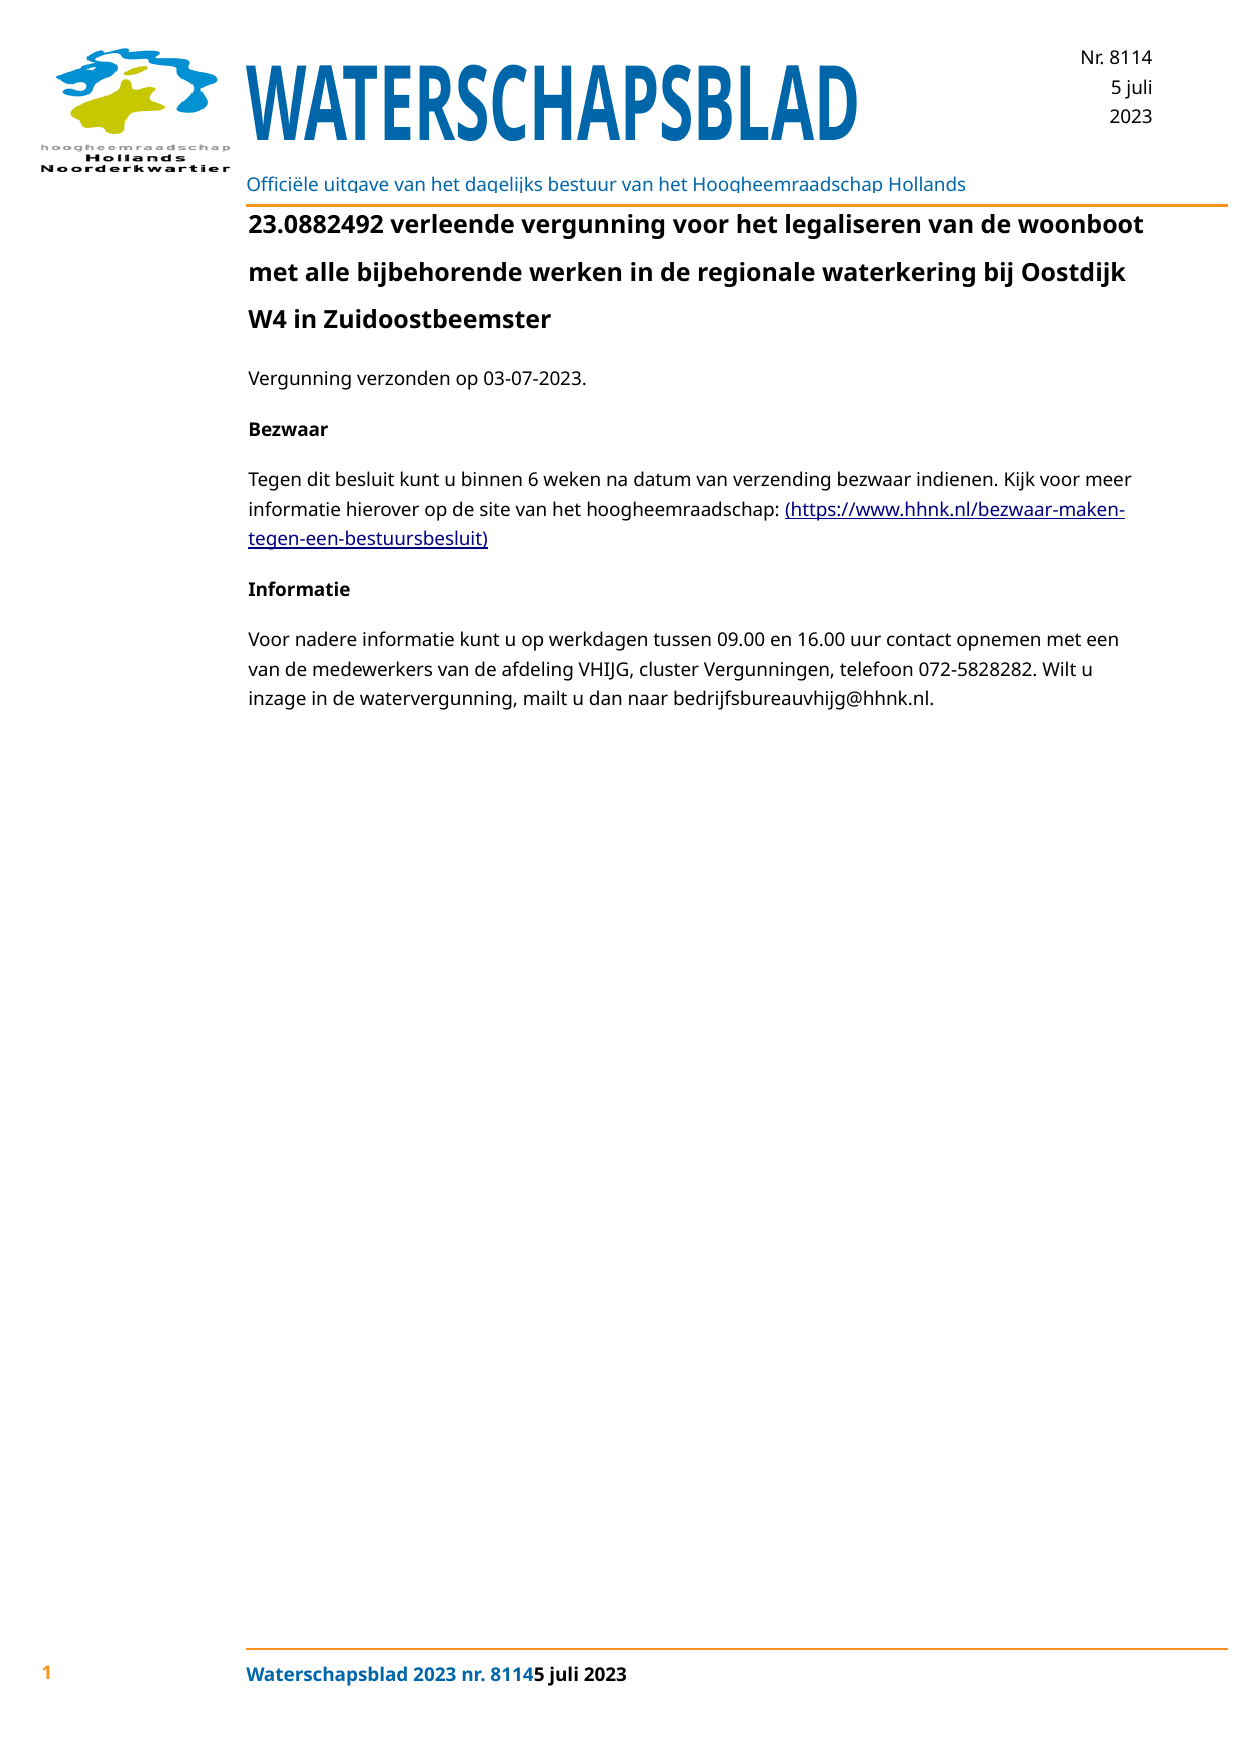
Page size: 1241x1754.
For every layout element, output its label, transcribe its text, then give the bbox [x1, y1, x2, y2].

picture [41, 47, 231, 172]
text 23.0882492 verleende vergunning voor het legaliseren van de woonboot met alle bijbehorende werken in de regionale waterkering bij Oostdijk W4 in Zuidoostbeemster [248, 207, 1152, 336]
text Informatie [248, 576, 1152, 602]
text Voor nadere informatie kunt u op werkdagen tussen 09.00 en 16.00 uur contact opnemen met een van de medewerkers van de afdeling VHIJG, cluster Vergunningen, telefoon 072-5828282. Wilt u inzage in de watervergunning, mailt u dan naar bedrijfsbureauvhijg@hhnk.nl. [248, 626, 1152, 711]
text Vergunning verzonden op 03-07-2023. [248, 366, 1152, 391]
text Bezwaar [248, 416, 1152, 442]
text Tegen dit besluit kunt u binnen 6 weken na datum van verzending bezwaar indienen. Kijk voor meer informatie hierover op de site van het hoogheemraadschap: (https://www.hhnk.nl/bezwaar-maken-tegen-een-bestuursbesluit) [248, 466, 1152, 551]
